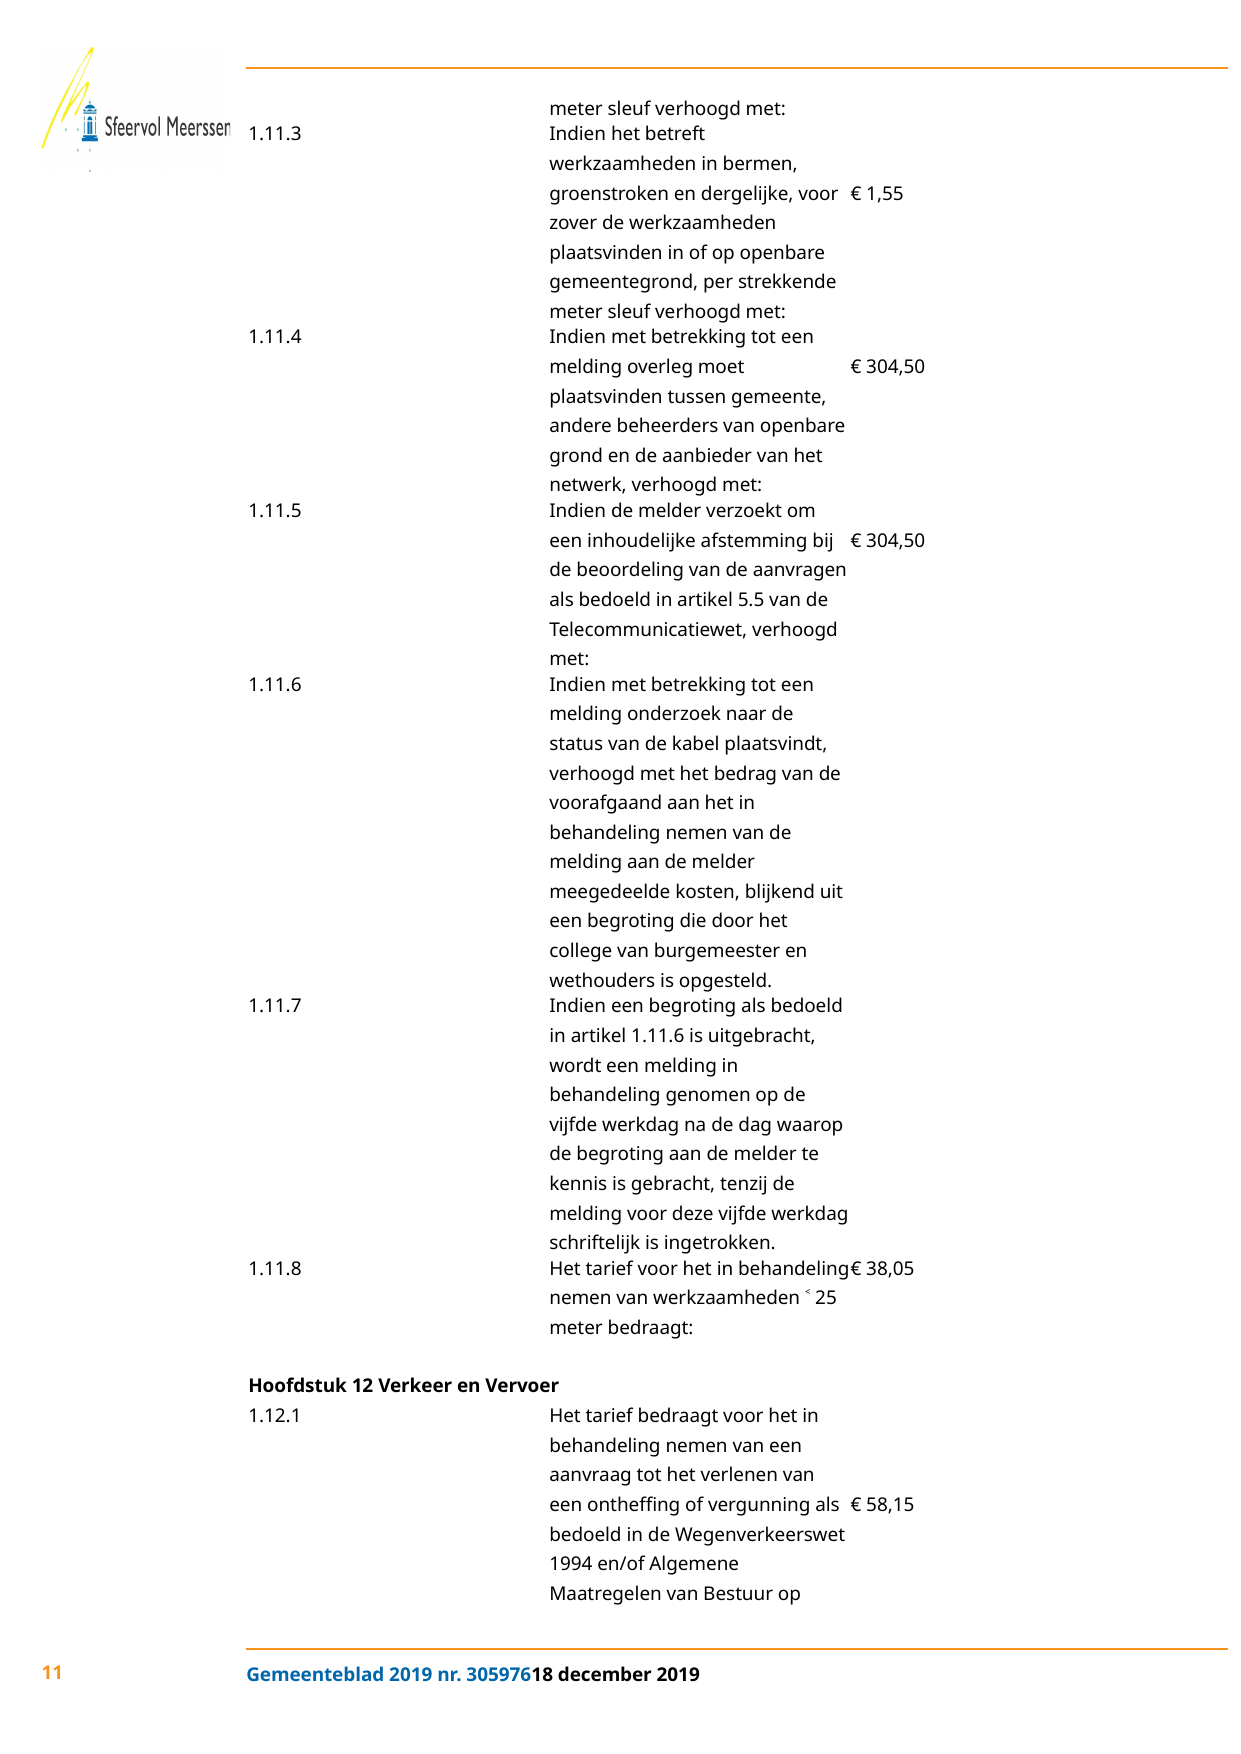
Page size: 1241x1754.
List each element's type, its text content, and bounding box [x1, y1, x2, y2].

table_cell Indien met betrekking tot een melding overleg moet plaatsvinden tussen gemeente, andere beheerders van openbare grond en de aanbieder van het netwerk, verhoogd met: [549, 324, 850, 497]
table_cell € 304,50 [850, 324, 1152, 497]
table_cell [850, 993, 1152, 1255]
table_cell Indien het betreft werkzaamheden in bermen, groenstroken en dergelijke, voor zover de werkzaamheden plaatsvinden in of op openbare gemeentegrond, per strekkende meter sleuf verhoogd met: [549, 121, 850, 324]
table_cell € 1,55 [850, 121, 1152, 324]
table_cell 1.11.7 [248, 993, 549, 1255]
table_cell 1.11.4 [248, 324, 549, 497]
table_cell € 38,05 [850, 1255, 1152, 1340]
table_cell Indien met betrekking tot een melding onderzoek naar de status van de kabel plaatsvindt, verhoogd met het bedrag van de voorafgaand aan het in behandeling nemen van de melding aan de melder meegedeelde kosten, blijkend uit een begroting die door het college van burgemeester en wethouders is opgesteld. [549, 671, 850, 993]
table_cell Indien een begroting als bedoeld in artikel 1.11.6 is uitgebracht, wordt een melding in behandeling genomen op de vijfde werkdag na de dag waarop de begroting aan de melder te kennis is gebracht, tenzij de melding voor deze vijfde werkdag schriftelijk is ingetrokken. [549, 993, 850, 1255]
table_cell [850, 95, 1152, 121]
text Hoofdstuk 12 Verkeer en Vervoer [248, 1373, 1152, 1398]
table_cell 1.11.8 [248, 1255, 549, 1340]
table_header € 58,15 [850, 1403, 1152, 1606]
table_cell 1.11.5 [248, 498, 549, 671]
table_cell Het tarief voor het in behandeling nemen van werkzaamheden ˂ 25 meter bedraagt: [549, 1255, 850, 1340]
table_header 1.12.1 [248, 1403, 549, 1606]
table_header Het tarief bedraagt voor het in behandeling nemen van een aanvraag tot het verlenen van een ontheffing of vergunning als bedoeld in de Wegenverkeerswet 1994 en/of Algemene Maatregelen van Bestuur op [549, 1403, 850, 1606]
table_cell 1.11.3 [248, 121, 549, 324]
picture [41, 47, 231, 172]
table_cell Indien de melder verzoekt om een inhoudelijke afstemming bij de beoordeling van de aanvragen als bedoeld in artikel 5.5 van de Telecommunicatiewet, verhoogd met: [549, 498, 850, 671]
table_cell 1.11.6 [248, 671, 549, 993]
table_cell [850, 671, 1152, 993]
table_cell € 304,50 [850, 498, 1152, 671]
table_cell meter sleuf verhoogd met: [549, 95, 850, 121]
table_cell [248, 95, 549, 121]
